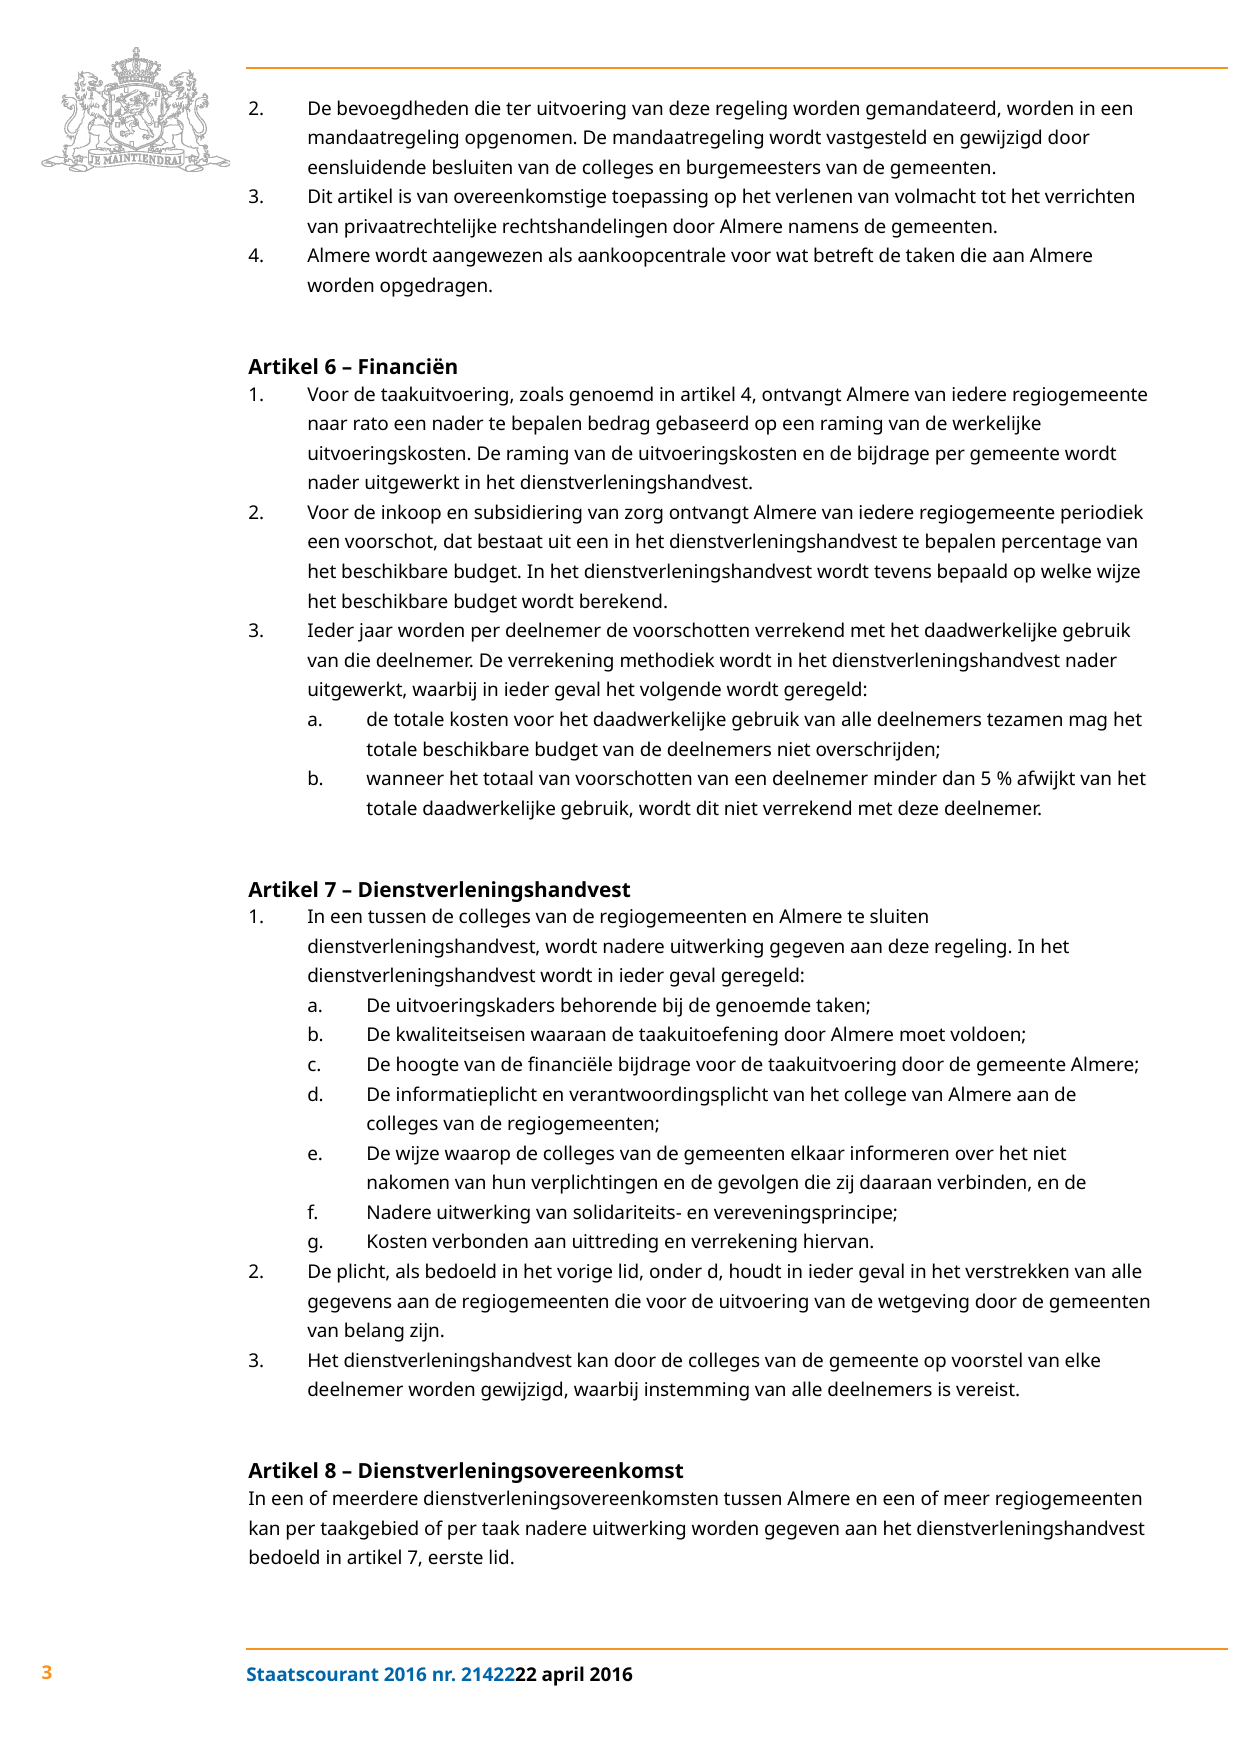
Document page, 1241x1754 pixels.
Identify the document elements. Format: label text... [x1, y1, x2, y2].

list Ieder jaar worden per deelnemer de voorschotten verrekend met het daadwerkelijke gebruik van die deelnemer. De verrekening methodiek wordt in het dienstverleningshandvest nader uitgewerkt, waarbij in ieder geval het volgende wordt geregeld: [248, 617, 1152, 702]
list De hoogte van de financiële bijdrage voor de taakuitvoering door de gemeente Almere; [307, 1051, 1152, 1077]
list Het dienstverleningshandvest kan door de colleges van de gemeente op voorstel van elke deelnemer worden gewijzigd, waarbij instemming van alle deelnemers is vereist. [248, 1347, 1152, 1402]
list In een tussen de colleges van de regiogemeenten en Almere te sluiten dienstverleningshandvest, wordt nadere uitwerking gegeven aan deze regeling. In het dienstverleningshandvest wordt in ieder geval geregeld: [248, 903, 1152, 988]
list wanneer het totaal van voorschotten van een deelnemer minder dan 5 % afwijkt van het totale daadwerkelijke gebruik, wordt dit niet verrekend met deze deelnemer. [307, 765, 1152, 821]
list De wijze waarop de colleges van de gemeenten elkaar informeren over het niet nakomen van hun verplichtingen en de gevolgen die zij daaraan verbinden, en de [307, 1140, 1152, 1195]
list Almere wordt aangewezen als aankoopcentrale voor wat betreft de taken die aan Almere worden opgedragen. [248, 243, 1152, 298]
list de totale kosten voor het daadwerkelijke gebruik van alle deelnemers tezamen mag het totale beschikbare budget van de deelnemers niet overschrijden; [307, 706, 1152, 761]
list Kosten verbonden aan uittreding en verrekening hiervan. [307, 1229, 1152, 1254]
list Dit artikel is van overeenkomstige toepassing op het verlenen van volmacht tot het verrichten van privaatrechtelijke rechtshandelingen door Almere namens de gemeenten. [248, 183, 1152, 239]
list Voor de taakuitvoering, zoals genoemd in artikel 4, ontvangt Almere van iedere regiogemeente naar rato een nader te bepalen bedrag gebaseerd op een raming van de werkelijke uitvoeringskosten. De raming van de uitvoeringskosten en de bijdrage per gemeente wordt nader uitgewerkt in het dienstverleningshandvest. [248, 381, 1152, 495]
list Nadere uitwerking van solidariteits- en vereveningsprincipe; [307, 1199, 1152, 1225]
text Artikel 6 – Financiën [248, 352, 1152, 381]
text Artikel 7 – Dienstverleningshandvest [248, 875, 1152, 903]
picture [41, 47, 231, 172]
list De uitvoeringskaders behorende bij de genoemde taken; [307, 992, 1152, 1018]
text In een of meerdere dienstverleningsovereenkomsten tussen Almere en een of meer regiogemeenten kan per taakgebied of per taak nadere uitwerking worden gegeven aan het dienstverleningshandvest bedoeld in artikel 7, eerste lid. [248, 1485, 1152, 1570]
list De informatieplicht en verantwoordingsplicht van het college van Almere aan de colleges van de regiogemeenten; [307, 1081, 1152, 1136]
list De plicht, als bedoeld in het vorige lid, onder d, houdt in ieder geval in het verstrekken van alle gegevens aan de regiogemeenten die voor de uitvoering van de wetgeving door de gemeenten van belang zijn. [248, 1258, 1152, 1343]
text Artikel 8 – Dienstverleningsovereenkomst [248, 1457, 1152, 1485]
list De bevoegdheden die ter uitvoering van deze regeling worden gemandateerd, worden in een mandaatregeling opgenomen. De mandaatregeling wordt vastgesteld en gewijzigd door eensluidende besluiten van de colleges en burgemeesters van de gemeenten. [248, 95, 1152, 180]
list De kwaliteitseisen waaraan de taakuitoefening door Almere moet voldoen; [307, 1022, 1152, 1047]
list Voor de inkoop en subsidiering van zorg ontvangt Almere van iedere regiogemeente periodiek een voorschot, dat bestaat uit een in het dienstverleningshandvest te bepalen percentage van het beschikbare budget. In het dienstverleningshandvest wordt tevens bepaald op welke wijze het beschikbare budget wordt berekend. [248, 499, 1152, 613]
